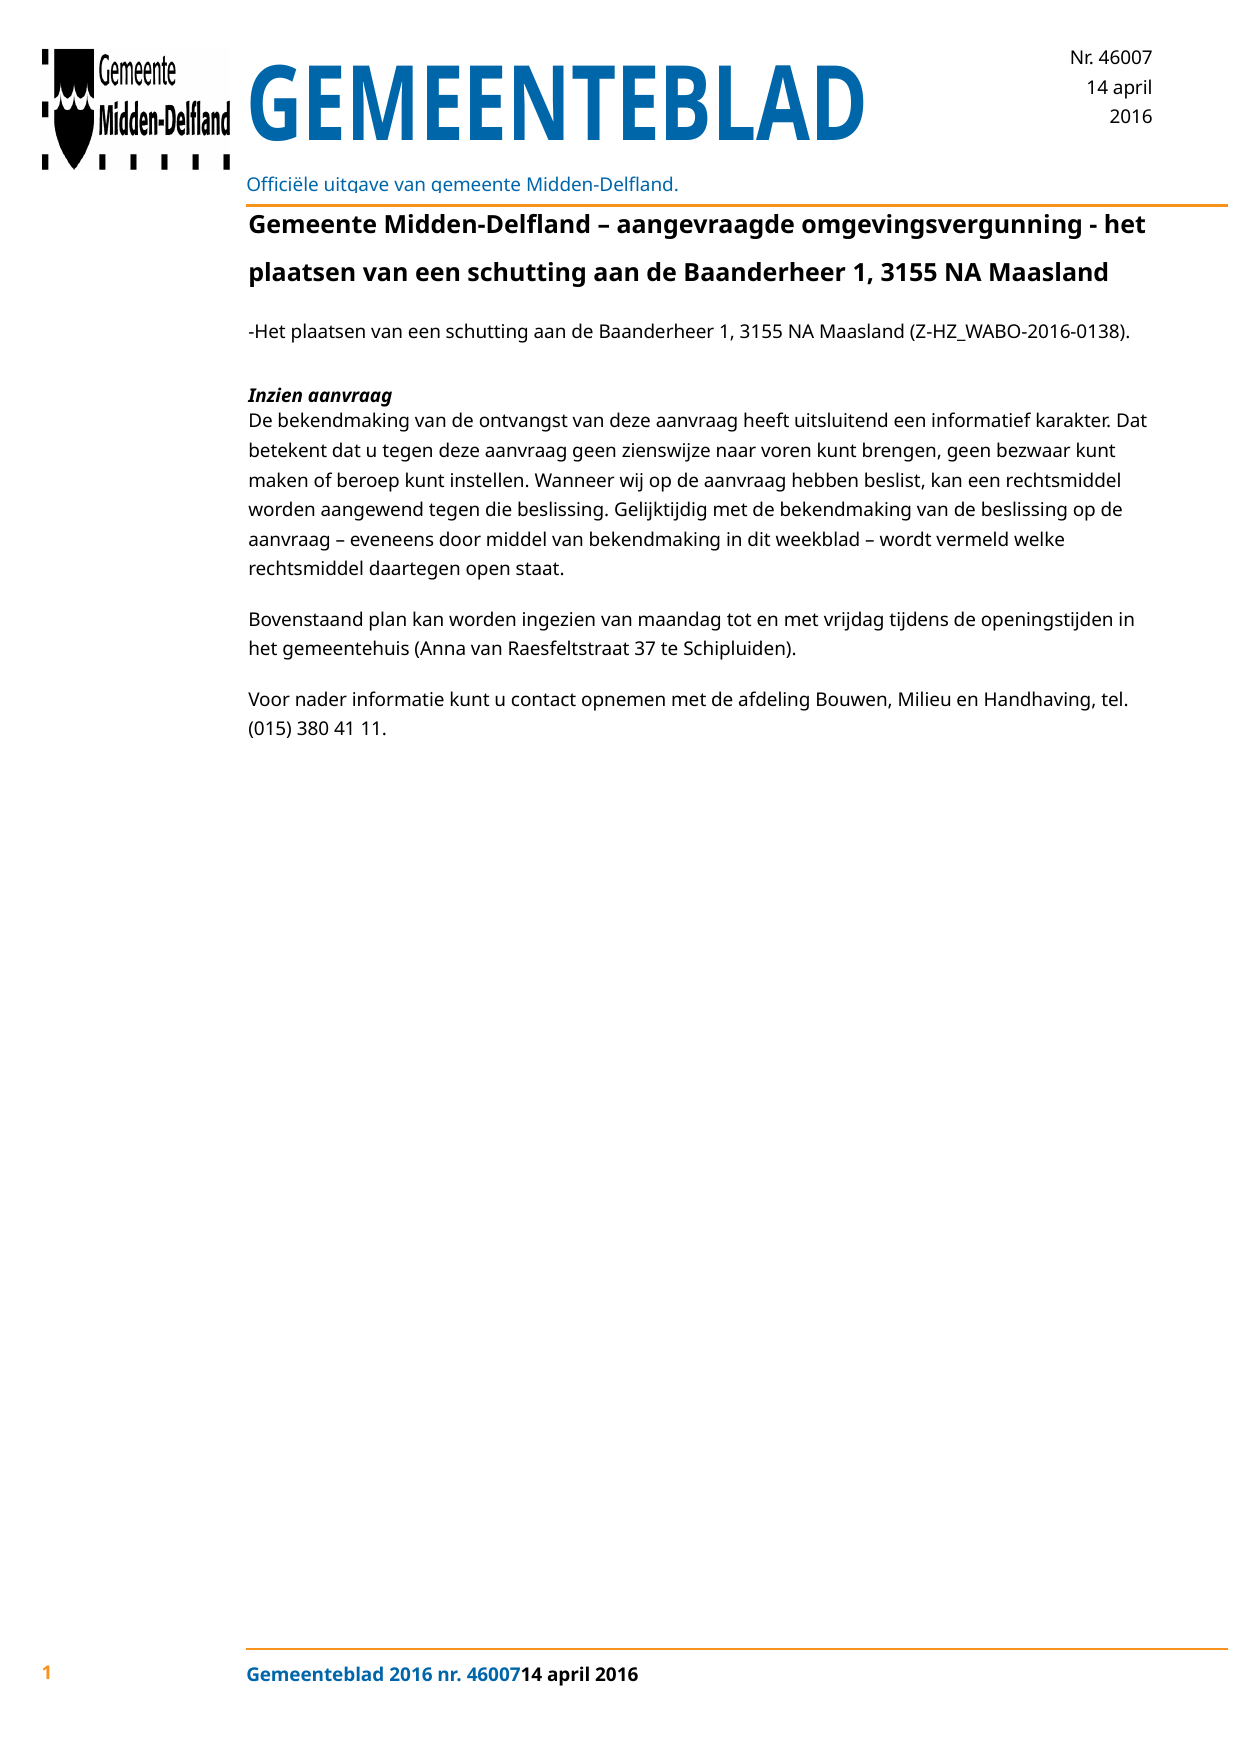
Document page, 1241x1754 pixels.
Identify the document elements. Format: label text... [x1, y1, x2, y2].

text De bekendmaking van de ontvangst van deze aanvraag heeft uitsluitend een informatief karakter. Dat betekent dat u tegen deze aanvraag geen zienswijze naar voren kunt brengen, geen bezwaar kunt maken of beroep kunt instellen. Wanneer wij op de aanvraag hebben beslist, kan een rechtsmiddel worden aangewend tegen die beslissing. Gelijktijdig met de bekendmaking van de beslissing op de aanvraag – eveneens door middel van bekendmaking in dit weekblad – wordt vermeld welke rechtsmiddel daartegen open staat. [248, 408, 1152, 581]
text Gemeente Midden-Delfland – aangevraagde omgevingsvergunning - het plaatsen van een schutting aan de Baanderheer 1, 3155 NA Maasland [248, 207, 1152, 288]
text Bovenstaand plan kan worden ingezien van maandag tot en met vrijdag tijdens de openingstijden in het gemeentehuis (Anna van Raesfeltstraat 37 te Schipluiden). [248, 606, 1152, 661]
text Voor nader informatie kunt u contact opnemen met de afdeling Bouwen, Milieu en Handhaving, tel. (015) 380 41 11. [248, 686, 1152, 741]
text Inzien aanvraag [248, 382, 1152, 408]
text -Het plaatsen van een schutting aan de Baanderheer 1, 3155 NA Maasland (Z-HZ_WABO-2016-0138). [248, 318, 1152, 344]
picture [41, 47, 231, 172]
